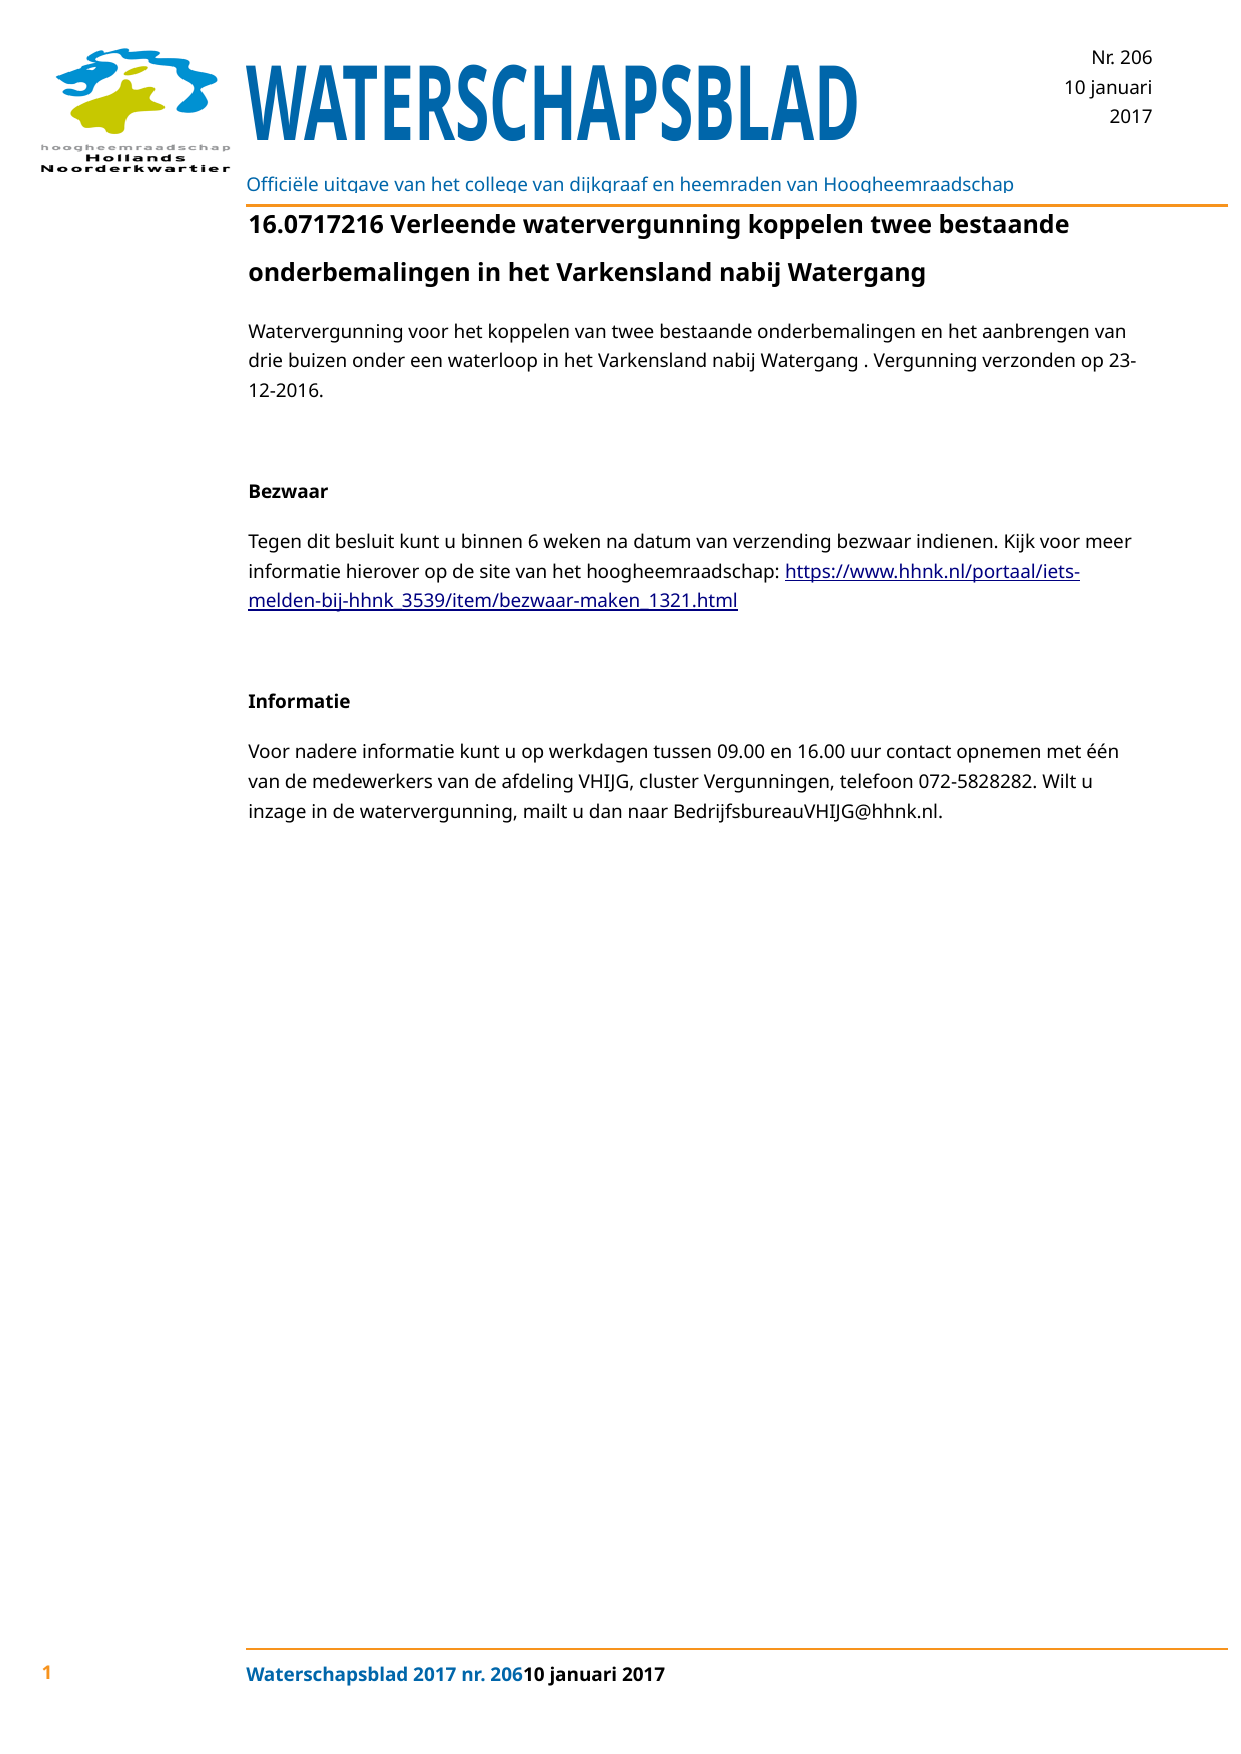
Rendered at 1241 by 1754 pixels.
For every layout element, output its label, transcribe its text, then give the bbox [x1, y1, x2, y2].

text 16.0717216 Verleende watervergunning koppelen twee bestaande onderbemalingen in het Varkensland nabij Watergang [248, 207, 1152, 288]
text Informatie [248, 688, 1152, 714]
text Tegen dit besluit kunt u binnen 6 weken na datum van verzending bezwaar indienen. Kijk voor meer informatie hierover op de site van het hoogheemraadschap: https://www.hhnk.nl/portaal/iets-melden-bij-hhnk_3539/item/bezwaar-maken_1321.html [248, 528, 1152, 613]
text Voor nadere informatie kunt u op werkdagen tussen 09.00 en 16.00 uur contact opnemen met één van de medewerkers van de afdeling VHIJG, cluster Vergunningen, telefoon 072-5828282. Wilt u inzage in de watervergunning, mailt u dan naar BedrijfsbureauVHIJG@hhnk.nl. [248, 739, 1152, 824]
text Bezwaar [248, 478, 1152, 504]
text Watervergunning voor het koppelen van twee bestaande onderbemalingen en het aanbrengen van drie buizen onder een waterloop in het Varkensland nabij Watergang . Vergunning verzonden op 23-12-2016. [248, 318, 1152, 403]
picture [41, 47, 231, 172]
